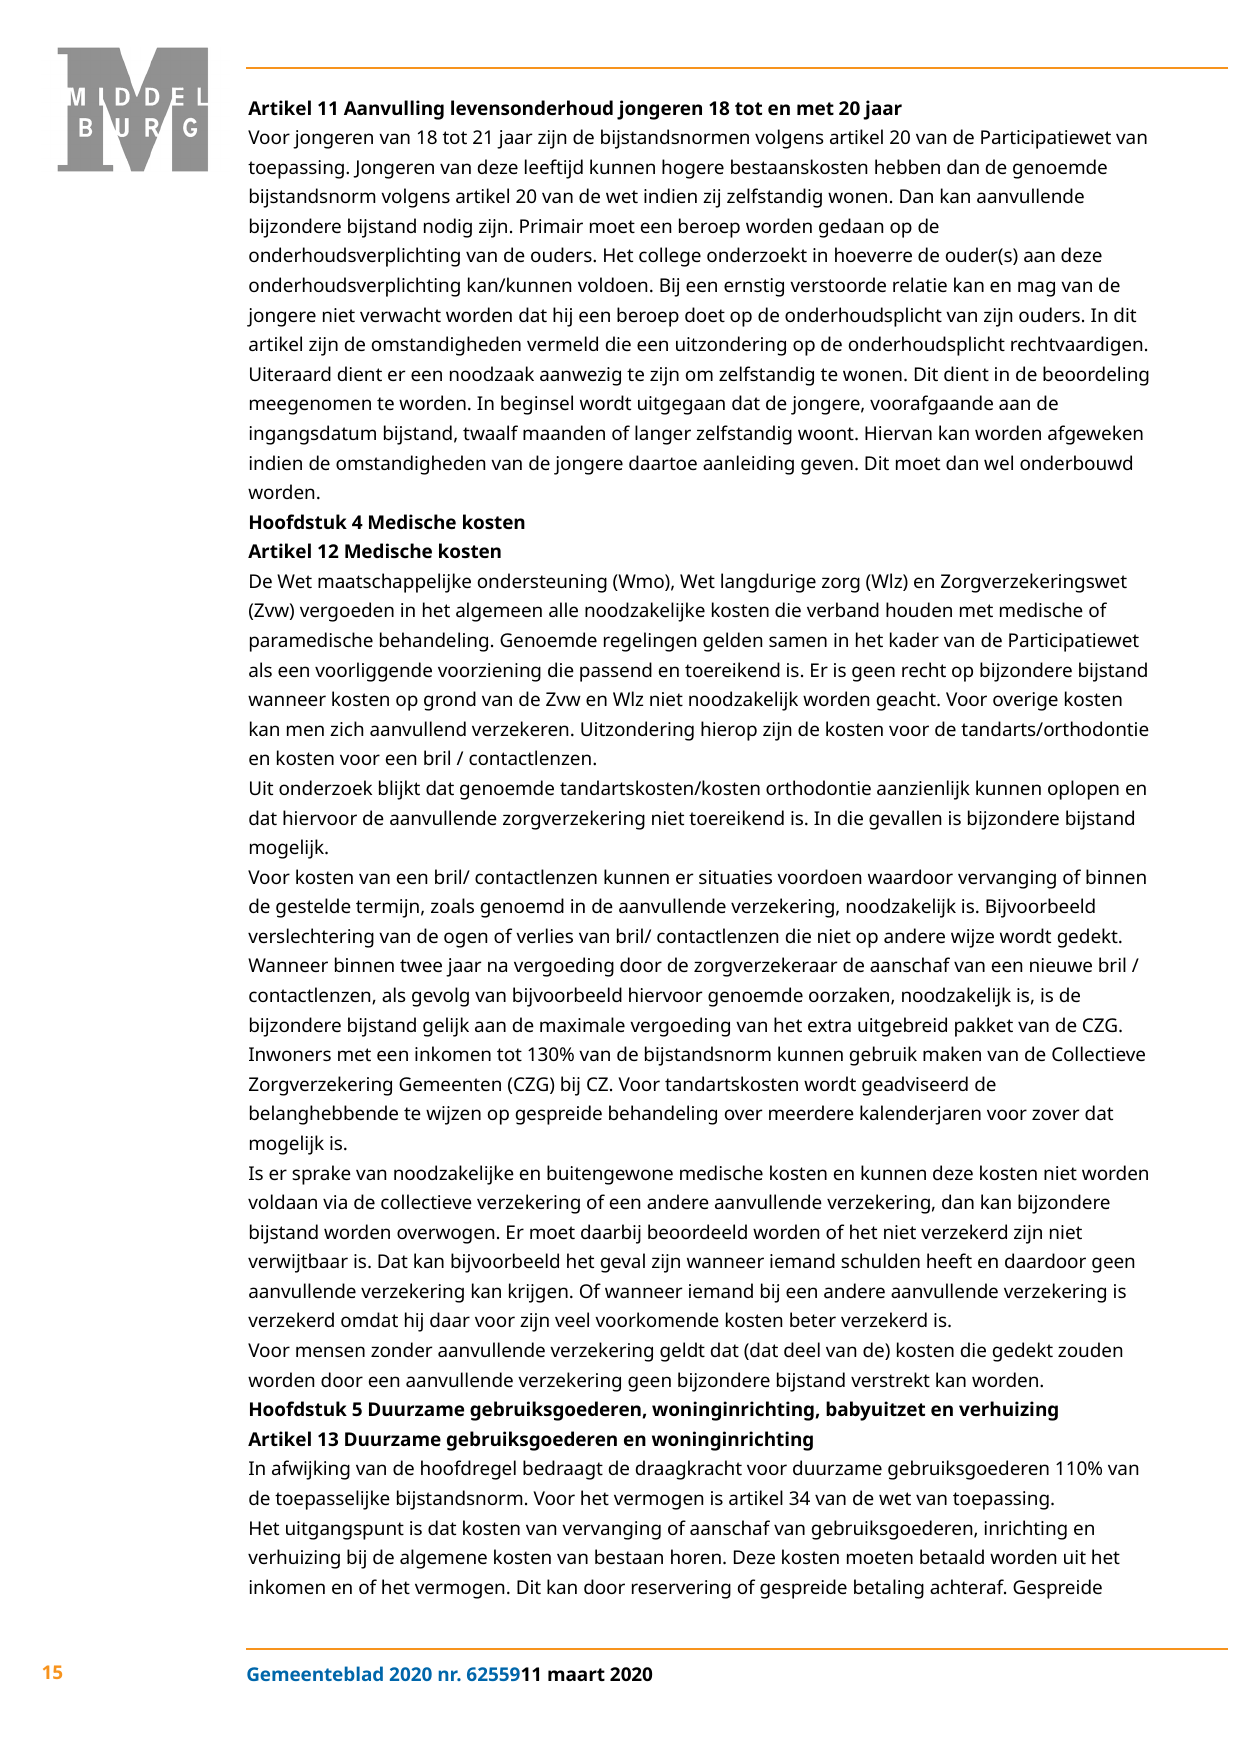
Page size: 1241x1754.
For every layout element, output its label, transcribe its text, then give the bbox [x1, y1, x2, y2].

text Is er sprake van noodzakelijke en buitengewone medische kosten en kunnen deze kosten niet worden voldaan via de collectieve verzekering of een andere aanvullende verzekering, dan kan bijzondere bijstand worden overwogen. Er moet daarbij beoordeeld worden of het niet verzekerd zijn niet verwijtbaar is. Dat kan bijvoorbeeld het geval zijn wanneer iemand schulden heeft en daardoor geen aanvullende verzekering kan krijgen. Of wanneer iemand bij een andere aanvullende verzekering is verzekerd omdat hij daar voor zijn veel voorkomende kosten beter verzekerd is. [248, 1160, 1152, 1333]
text Inwoners met een inkomen tot 130% van de bijstandsnorm kunnen gebruik maken van de Collectieve Zorgverzekering Gemeenten (CZG) bij CZ. Voor tandartskosten wordt geadviseerd de belanghebbende te wijzen op gespreide behandeling over meerdere kalenderjaren voor zover dat mogelijk is. [248, 1041, 1152, 1156]
text Hoofdstuk 5 Duurzame gebruiksgoederen, woninginrichting, babyuitzet en verhuizing [248, 1396, 1152, 1422]
text Voor jongeren van 18 tot 21 jaar zijn de bijstandsnormen volgens artikel 20 van de Participatiewet van toepassing. Jongeren van deze leeftijd kunnen hogere bestaanskosten hebben dan de genoemde bijstandsnorm volgens artikel 20 van de wet indien zij zelfstandig wonen. Dan kan aanvullende bijzondere bijstand nodig zijn. Primair moet een beroep worden gedaan op de onderhoudsverplichting van de ouders. Het college onderzoekt in hoeverre de ouder(s) aan deze onderhoudsverplichting kan/kunnen voldoen. Bij een ernstig verstoorde relatie kan en mag van de jongere niet verwacht worden dat hij een beroep doet op de onderhoudsplicht van zijn ouders. In dit artikel zijn de omstandigheden vermeld die een uitzondering op de onderhoudsplicht rechtvaardigen. Uiteraard dient er een noodzaak aanwezig te zijn om zelfstandig te wonen. Dit dient in de beoordeling meegenomen te worden. In beginsel wordt uitgegaan dat de jongere, voorafgaande aan de ingangsdatum bijstand, twaalf maanden of langer zelfstandig woont. Hiervan kan worden afgeweken indien de omstandigheden van de jongere daartoe aanleiding geven. Dit moet dan wel onderbouwd worden. [248, 124, 1152, 505]
text Artikel 11 Aanvulling levensonderhoud jongeren 18 tot en met 20 jaar [248, 95, 1152, 121]
text Voor mensen zonder aanvullende verzekering geldt dat (dat deel van de) kosten die gedekt zouden worden door een aanvullende verzekering geen bijzondere bijstand verstrekt kan worden. [248, 1337, 1152, 1393]
text Hoofdstuk 4 Medische kosten [248, 509, 1152, 535]
text De Wet maatschappelijke ondersteuning (Wmo), Wet langdurige zorg (Wlz) en Zorgverzekeringswet (Zvw) vergoeden in het algemeen alle noodzakelijke kosten die verband houden met medische of paramedische behandeling. Genoemde regelingen gelden samen in het kader van de Participatiewet als een voorliggende voorziening die passend en toereikend is. Er is geen recht op bijzondere bijstand wanneer kosten op grond van de Zvw en Wlz niet noodzakelijk worden geacht. Voor overige kosten kan men zich aanvullend verzekeren. Uitzondering hierop zijn de kosten voor de tandarts/orthodontie en kosten voor een bril / contactlenzen. [248, 568, 1152, 771]
picture [41, 47, 231, 172]
text Artikel 12 Medische kosten [248, 538, 1152, 564]
text In afwijking van de hoofdregel bedraagt de draagkracht voor duurzame gebruiksgoederen 110% van de toepasselijke bijstandsnorm. Voor het vermogen is artikel 34 van de wet van toepassing. [248, 1456, 1152, 1511]
text Voor kosten van een bril/ contactlenzen kunnen er situaties voordoen waardoor vervanging of binnen de gestelde termijn, zoals genoemd in de aanvullende verzekering, noodzakelijk is. Bijvoorbeeld verslechtering van de ogen of verlies van bril/ contactlenzen die niet op andere wijze wordt gedekt. Wanneer binnen twee jaar na vergoeding door de zorgverzekeraar de aanschaf van een nieuwe bril / contactlenzen, als gevolg van bijvoorbeeld hiervoor genoemde oorzaken, noodzakelijk is, is de bijzondere bijstand gelijk aan de maximale vergoeding van het extra uitgebreid pakket van de CZG. [248, 864, 1152, 1038]
text Het uitgangspunt is dat kosten van vervanging of aanschaf van gebruiksgoederen, inrichting en verhuizing bij de algemene kosten van bestaan horen. Deze kosten moeten betaald worden uit het inkomen en of het vermogen. Dit kan door reservering of gespreide betaling achteraf. Gespreide [248, 1515, 1152, 1600]
text Artikel 13 Duurzame gebruiksgoederen en woninginrichting [248, 1426, 1152, 1452]
text Uit onderzoek blijkt dat genoemde tandartskosten/kosten orthodontie aanzienlijk kunnen oplopen en dat hiervoor de aanvullende zorgverzekering niet toereikend is. In die gevallen is bijzondere bijstand mogelijk. [248, 775, 1152, 860]
